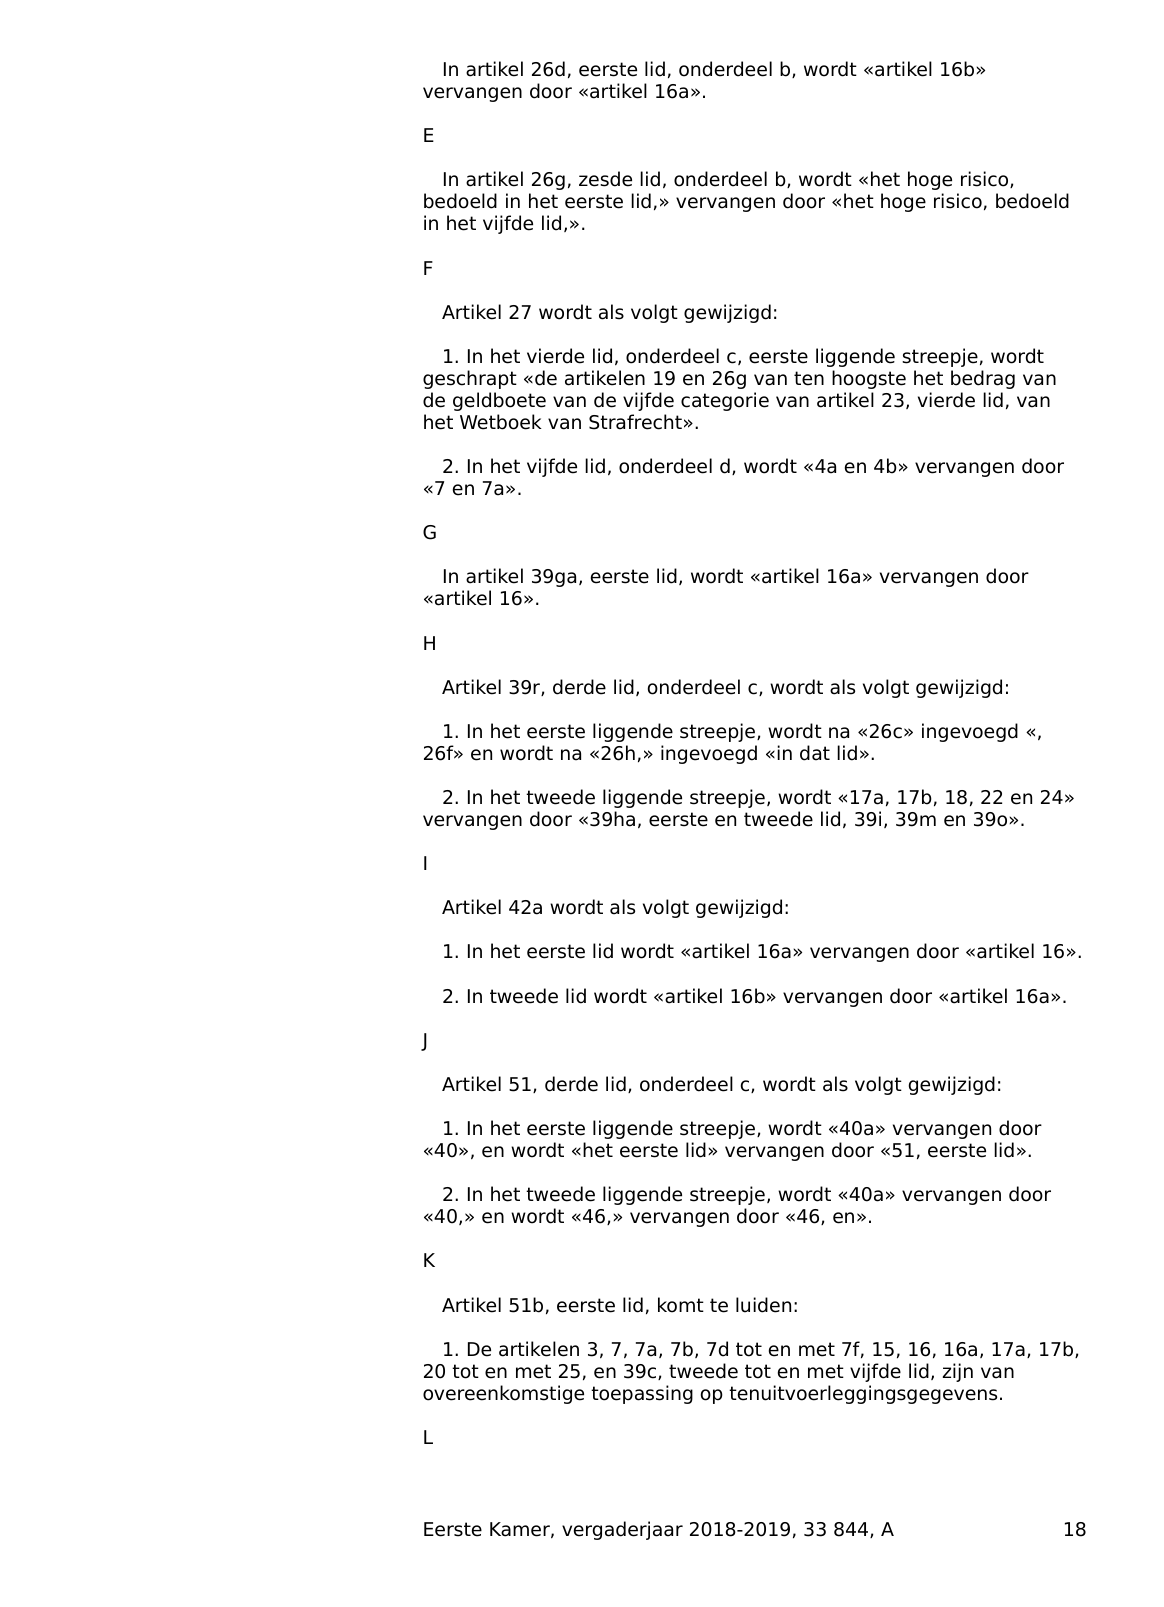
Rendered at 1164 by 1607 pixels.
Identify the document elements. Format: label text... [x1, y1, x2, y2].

text Artikel 51, derde lid, onderdeel c, wordt als volgt gewijzigd: [422, 1074, 1087, 1096]
text E [422, 125, 1087, 147]
text H [422, 632, 1087, 654]
text Artikel 42a wordt als volgt gewijzigd: [422, 897, 1087, 919]
text K [422, 1250, 1087, 1272]
text 1. In het eerste liggende streepje, wordt «40a» vervangen door «40», en wordt «het eerste lid» vervangen door «51, eerste lid». [422, 1118, 1087, 1162]
text 1. In het eerste liggende streepje, wordt na «26c» ingevoegd «, 26f» en wordt na «26h,» ingevoegd «in dat lid». [422, 721, 1087, 765]
text In artikel 26d, eerste lid, onderdeel b, wordt «artikel 16b» vervangen door «artikel 16a». [422, 59, 1087, 103]
text G [422, 522, 1087, 544]
text 2. In het tweede liggende streepje, wordt «40a» vervangen door «40,» en wordt «46,» vervangen door «46, en». [422, 1184, 1087, 1228]
text In artikel 39ga, eerste lid, wordt «artikel 16a» vervangen door «artikel 16». [422, 566, 1087, 610]
text J [422, 1030, 1087, 1052]
text Artikel 51b, eerste lid, komt te luiden: [422, 1294, 1087, 1316]
text Artikel 27 wordt als volgt gewijzigd: [422, 302, 1087, 324]
text I [422, 853, 1087, 875]
text Artikel 39r, derde lid, onderdeel c, wordt als volgt gewijzigd: [422, 677, 1087, 698]
text 1. De artikelen 3, 7, 7a, 7b, 7d tot en met 7f, 15, 16, 16a, 17a, 17b, 20 tot en met 25, en 39c, tweede tot en met vijfde lid, zijn van overeenkomstige toepassing op tenuitvoerleggingsgegevens. [422, 1339, 1087, 1404]
text In artikel 26g, zesde lid, onderdeel b, wordt «het hoge risico, bedoeld in het eerste lid,» vervangen door «het hoge risico, bedoeld in het vijfde lid,». [422, 169, 1087, 235]
text 1. In het vierde lid, onderdeel c, eerste liggende streepje, wordt geschrapt «de artikelen 19 en 26g van ten hoogste het bedrag van de geldboete van de vijfde categorie van artikel 23, vierde lid, van het Wetboek van Strafrecht». [422, 346, 1087, 434]
text 2. In het tweede liggende streepje, wordt «17a, 17b, 18, 22 en 24» vervangen door «39ha, eerste en tweede lid, 39i, 39m en 39o». [422, 787, 1087, 831]
text L [422, 1427, 1087, 1449]
text 1. In het eerste lid wordt «artikel 16a» vervangen door «artikel 16». [422, 941, 1087, 963]
text 2. In het vijfde lid, onderdeel d, wordt «4a en 4b» vervangen door «7 en 7a». [422, 456, 1087, 500]
text F [422, 257, 1087, 279]
text 2. In tweede lid wordt «artikel 16b» vervangen door «artikel 16a». [422, 986, 1087, 1007]
